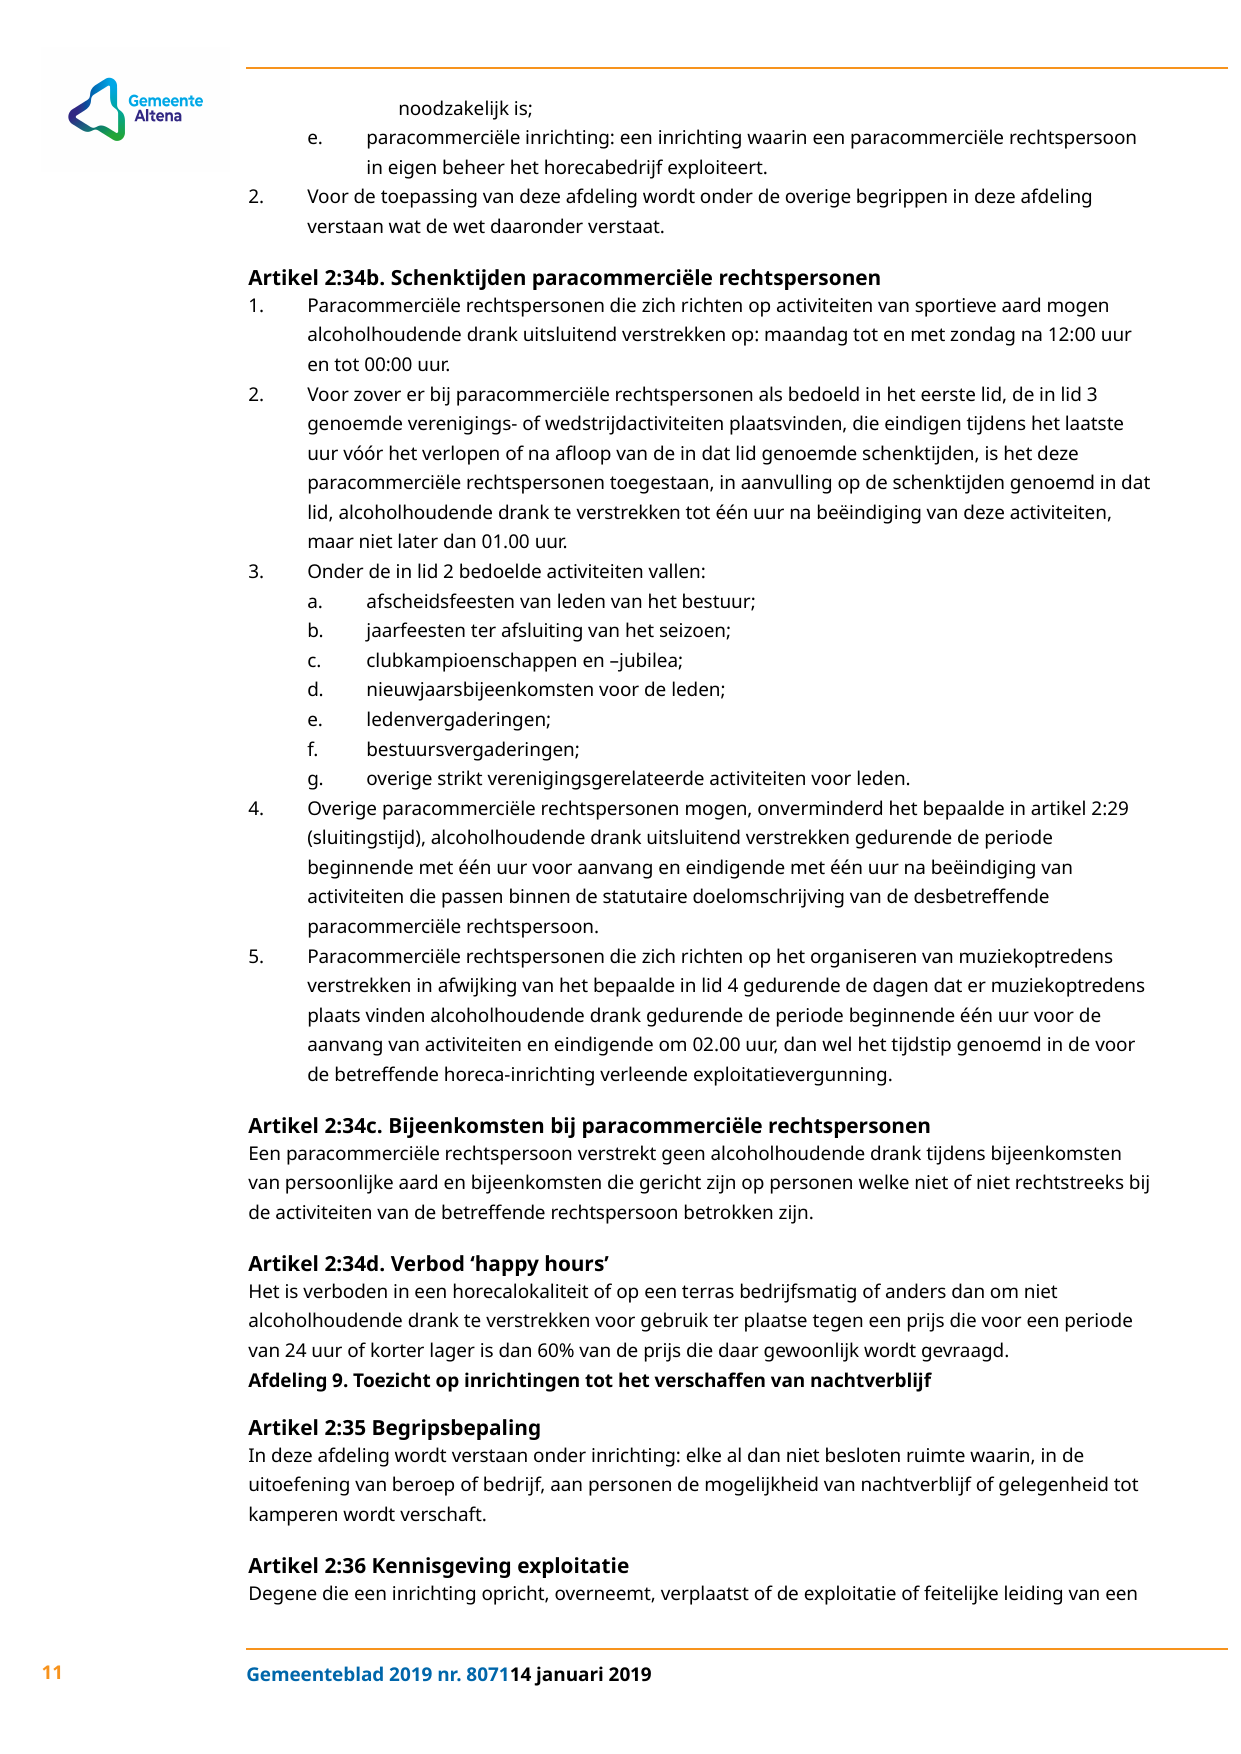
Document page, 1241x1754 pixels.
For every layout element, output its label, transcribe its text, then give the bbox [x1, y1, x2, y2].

list Onder de in lid 2 bedoelde activiteiten vallen: [248, 558, 1152, 584]
text Artikel 2:35 Begripsbepaling [248, 1413, 1152, 1442]
text Afdeling 9. Toezicht op inrichtingen tot het verschaffen van nachtverblijf [248, 1367, 1152, 1392]
text Artikel 2:36 Kennisgeving exploitatie [248, 1551, 1152, 1580]
text Artikel 2:34b. Schenktijden paracommerciële rechtspersonen [248, 263, 1152, 292]
list clubkampioenschappen en –jubilea; [307, 647, 1152, 673]
list bestuursvergaderingen; [307, 736, 1152, 761]
text In deze afdeling wordt verstaan onder inrichting: elke al dan niet besloten ruimte waarin, in de uitoefening van beroep of bedrijf, aan personen de mogelijkheid van nachtverblijf of gelegenheid tot kamperen wordt verschaft. [248, 1442, 1152, 1527]
list nieuwjaarsbijeenkomsten voor de leden; [307, 677, 1152, 702]
list Paracommerciële rechtspersonen die zich richten op het organiseren van muziekoptredens verstrekken in afwijking van het bepaalde in lid 4 gedurende de dagen dat er muziekoptredens plaats vinden alcoholhoudende drank gedurende de periode beginnende één uur voor de aanvang van activiteiten en eindigende om 02.00 uur, dan wel het tijdstip genoemd in de voor de betreffende horeca-inrichting verleende exploitatievergunning. [248, 943, 1152, 1087]
list noodzakelijk is; [361, 95, 1152, 121]
list Voor zover er bij paracommerciële rechtspersonen als bedoeld in het eerste lid, de in lid 3 genoemde verenigings- of wedstrijdactiviteiten plaatsvinden, die eindigen tijdens het laatste uur vóór het verlopen of na afloop van de in dat lid genoemde schenktijden, is het deze paracommerciële rechtspersonen toegestaan, in aanvulling op de schenktijden genoemd in dat lid, alcoholhoudende drank te verstrekken tot één uur na beëindiging van deze activiteiten, maar niet later dan 01.00 uur. [248, 381, 1152, 554]
text Een paracommerciële rechtspersoon verstrekt geen alcoholhoudende drank tijdens bijeenkomsten van persoonlijke aard en bijeenkomsten die gericht zijn op personen welke niet of niet rechtstreeks bij de activiteiten van de betreffende rechtspersoon betrokken zijn. [248, 1140, 1152, 1225]
text Degene die een inrichting opricht, overneemt, verplaatst of de exploitatie of feitelijke leiding van een [248, 1580, 1152, 1606]
list ledenvergaderingen; [307, 706, 1152, 732]
list afscheidsfeesten van leden van het bestuur; [307, 588, 1152, 613]
list paracommerciële inrichting: een inrichting waarin een paracommerciële rechtspersoon in eigen beheer het horecabedrijf exploiteert. [307, 124, 1152, 180]
list Overige paracommerciële rechtspersonen mogen, onverminderd het bepaalde in artikel 2:29 (sluitingstijd), alcoholhoudende drank uitsluitend verstrekken gedurende de periode beginnende met één uur voor aanvang en eindigende met één uur na beëindiging van activiteiten die passen binnen de statutaire doelomschrijving van de desbetreffende paracommerciële rechtspersoon. [248, 795, 1152, 939]
list Voor de toepassing van deze afdeling wordt onder de overige begrippen in deze afdeling verstaan wat de wet daaronder verstaat. [248, 183, 1152, 239]
list overige strikt verenigingsgerelateerde activiteiten voor leden. [307, 765, 1152, 791]
picture [41, 47, 231, 172]
list jaarfeesten ter afsluiting van het seizoen; [307, 617, 1152, 643]
text Artikel 2:34c. Bijeenkomsten bij paracommerciële rechtspersonen [248, 1112, 1152, 1140]
text Artikel 2:34d. Verbod ‘happy hours’ [248, 1249, 1152, 1278]
text Het is verboden in een horecalokaliteit of op een terras bedrijfsmatig of anders dan om niet alcoholhoudende drank te verstrekken voor gebruik ter plaatse tegen een prijs die voor een periode van 24 uur of korter lager is dan 60% van de prijs die daar gewoonlijk wordt gevraagd. [248, 1278, 1152, 1363]
list Paracommerciële rechtspersonen die zich richten op activiteiten van sportieve aard mogen alcoholhoudende drank uitsluitend verstrekken op: maandag tot en met zondag na 12:00 uur en tot 00:00 uur. [248, 292, 1152, 377]
